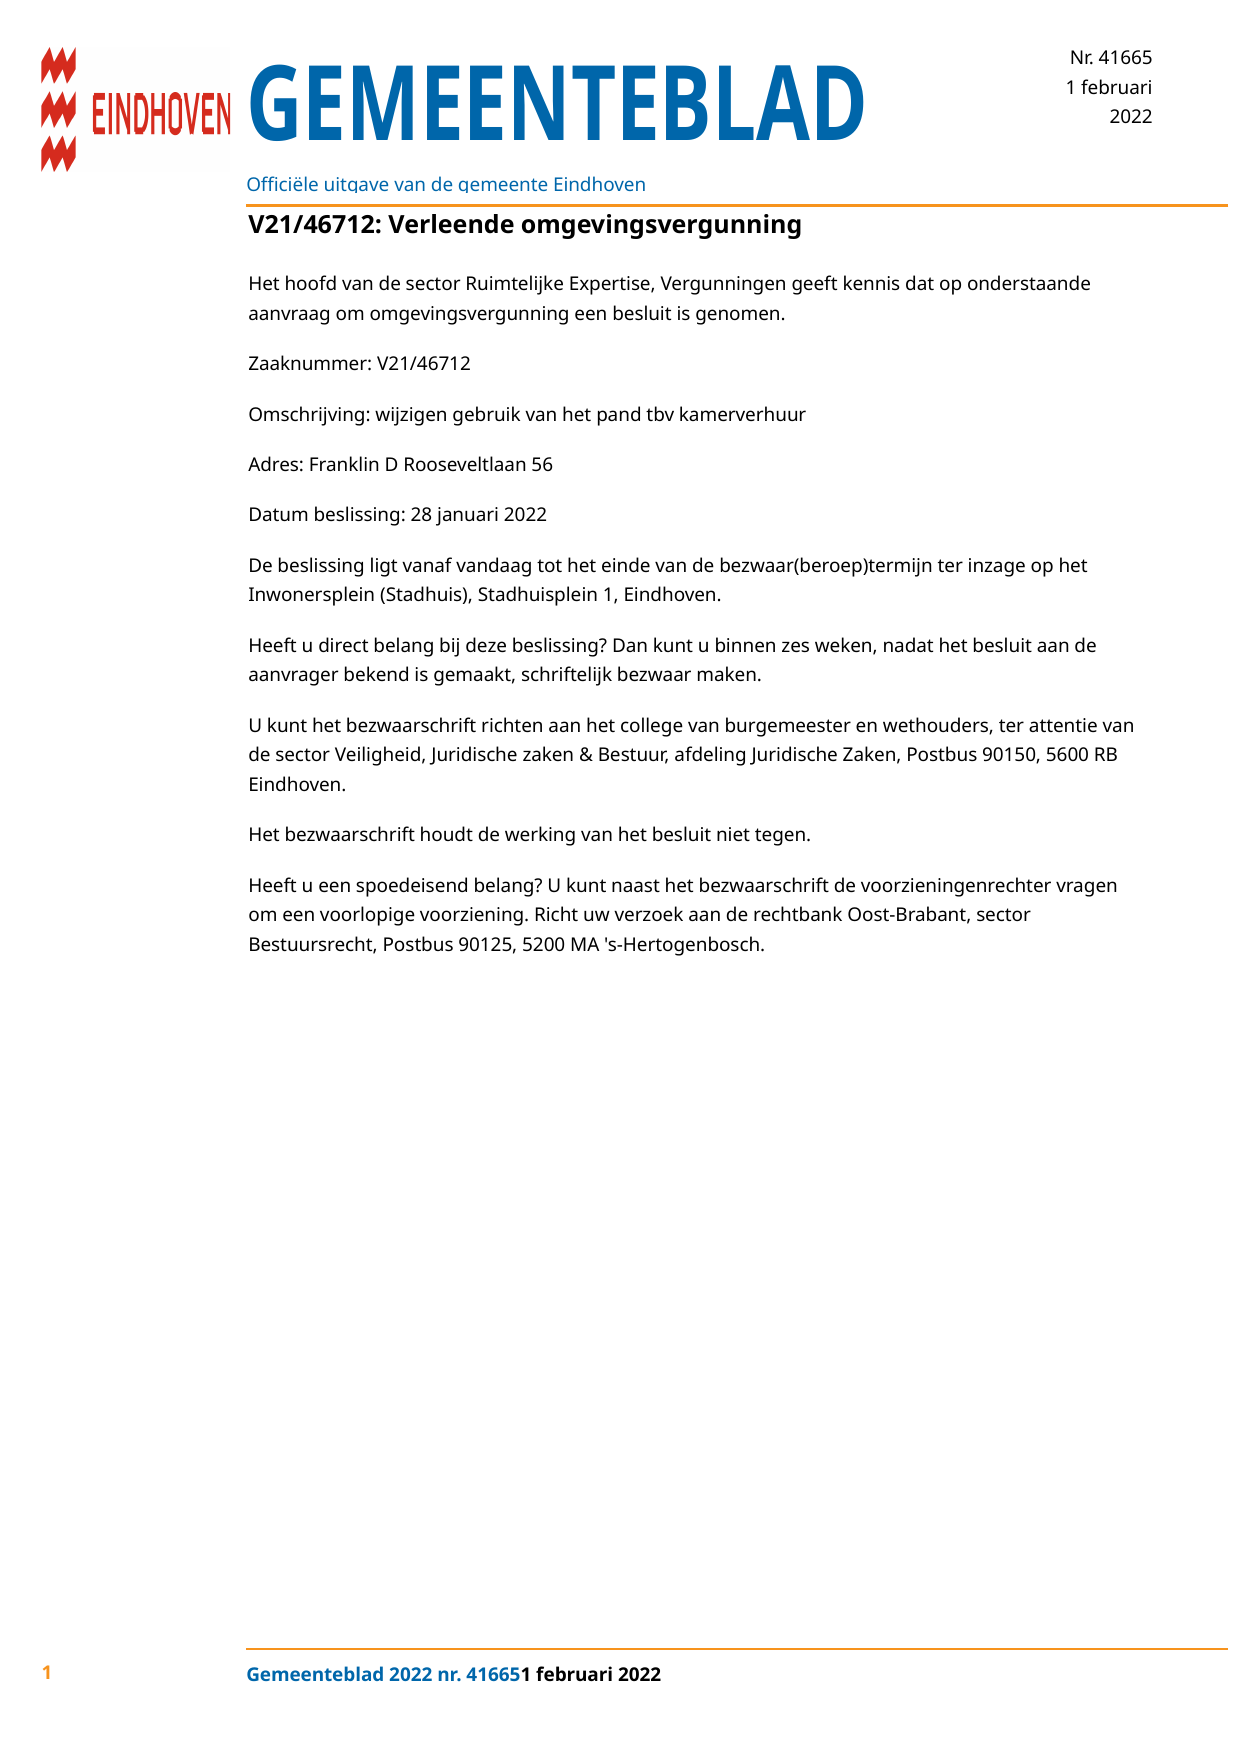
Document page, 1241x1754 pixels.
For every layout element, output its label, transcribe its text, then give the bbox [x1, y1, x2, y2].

text Zaaknummer: V21/46712 [248, 350, 1152, 376]
text De beslissing ligt vanaf vandaag tot het einde van de bezwaar(beroep)termijn ter inzage op het Inwonersplein (Stadhuis), Stadhuisplein 1, Eindhoven. [248, 552, 1152, 607]
text Heeft u een spoedeisend belang? U kunt naast het bezwaarschrift de voorzieningenrechter vragen om een voorlopige voorziening. Richt uw verzoek aan de rechtbank Oost-Brabant, sector Bestuursrecht, Postbus 90125, 5200 MA 's-Hertogenbosch. [248, 872, 1152, 957]
text Het hoofd van de sector Ruimtelijke Expertise, Vergunningen geeft kennis dat op onderstaande aanvraag om omgevingsvergunning een besluit is genomen. [248, 270, 1152, 326]
text Heeft u direct belang bij deze beslissing? Dan kunt u binnen zes weken, nadat het besluit aan de aanvrager bekend is gemaakt, schriftelijk bezwaar maken. [248, 632, 1152, 687]
picture [41, 47, 231, 172]
text V21/46712: Verleende omgevingsvergunning [248, 207, 1152, 241]
text Omschrijving: wijzigen gebruik van het pand tbv kamerverhuur [248, 401, 1152, 426]
text Het bezwaarschrift houdt de werking van het besluit niet tegen. [248, 822, 1152, 847]
text Adres: Franklin D Rooseveltlaan 56 [248, 451, 1152, 477]
text Datum beslissing: 28 januari 2022 [248, 502, 1152, 527]
text U kunt het bezwaarschrift richten aan het college van burgemeester en wethouders, ter attentie van de sector Veiligheid, Juridische zaken & Bestuur, afdeling Juridische Zaken, Postbus 90150, 5600 RB Eindhoven. [248, 712, 1152, 797]
